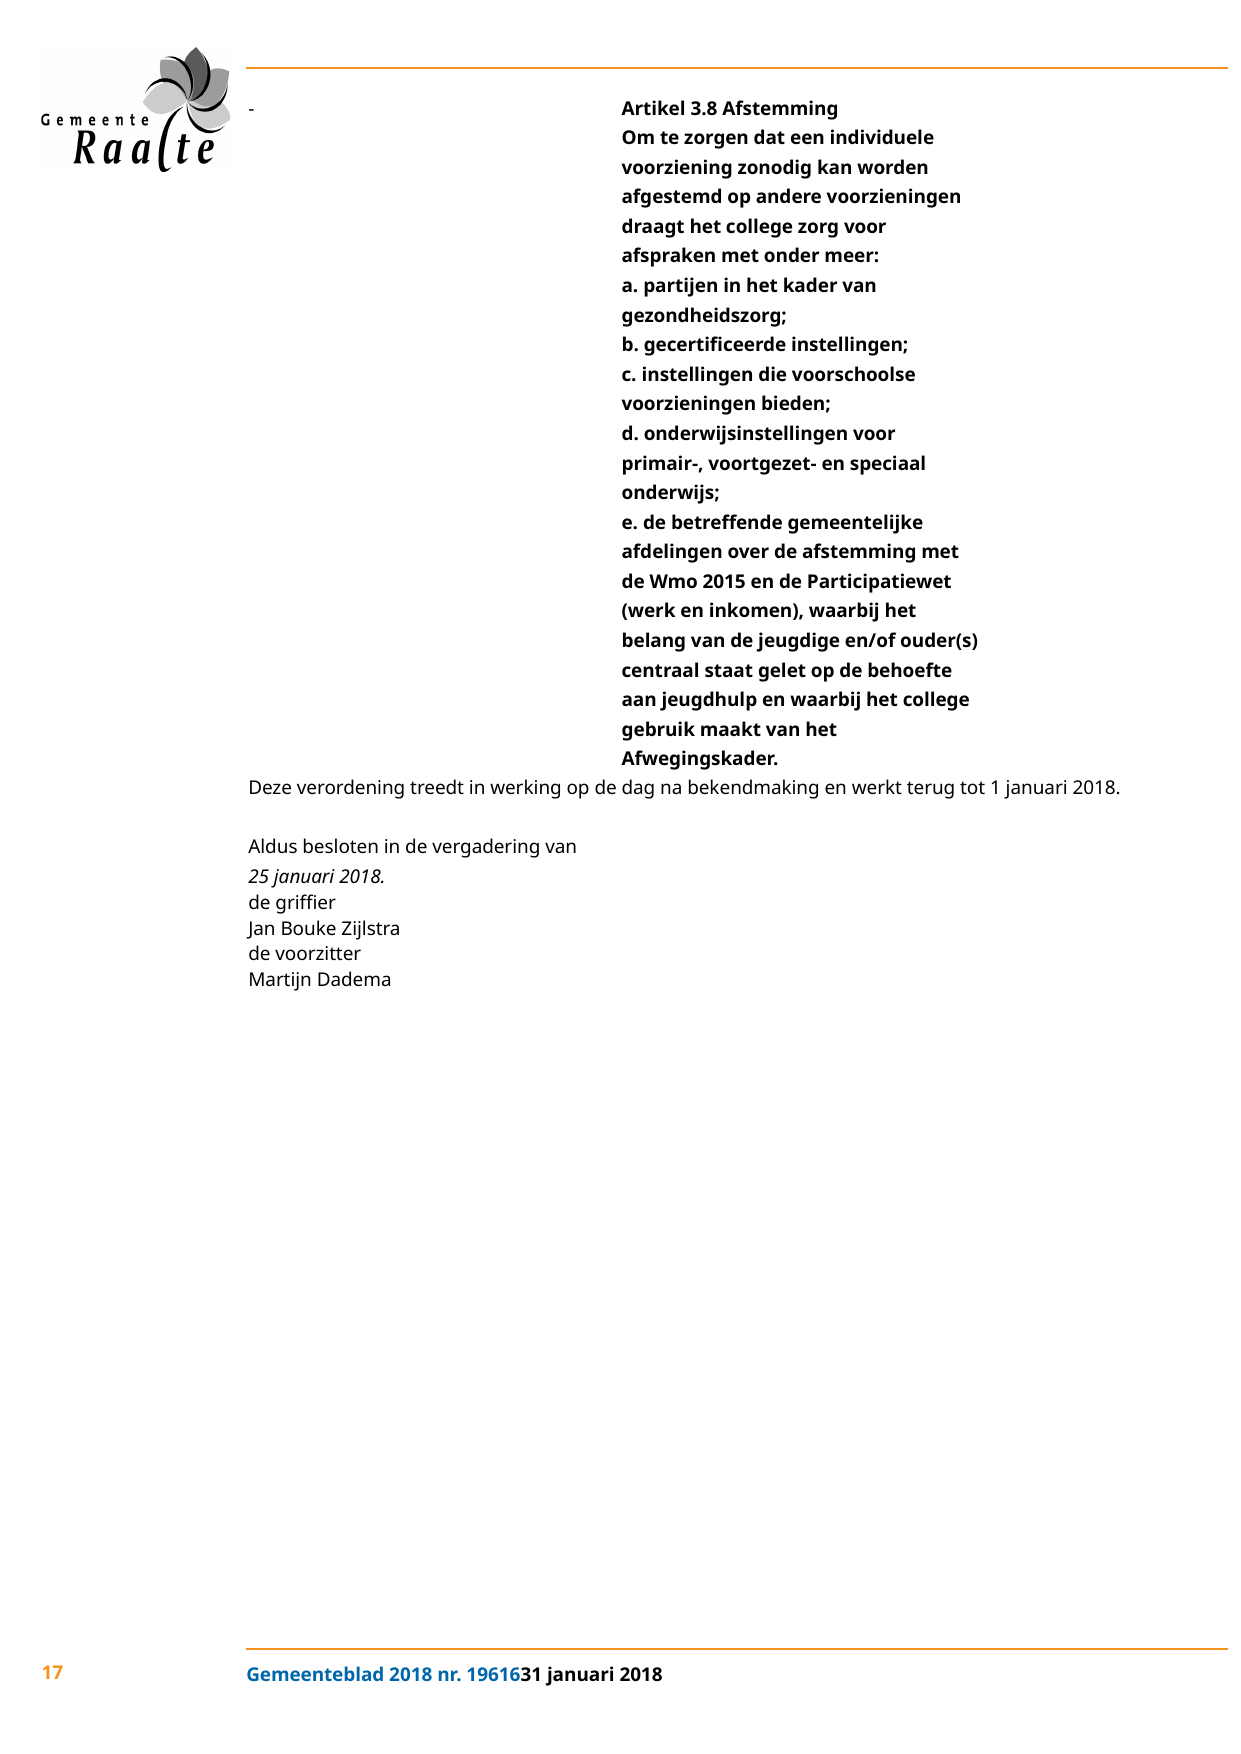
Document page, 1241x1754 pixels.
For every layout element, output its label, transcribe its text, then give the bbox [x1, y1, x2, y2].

text Jan Bouke Zijlstra [248, 915, 1152, 941]
text Martijn Dadema [248, 966, 1152, 992]
table_cell Artikel 3.8 Afstemming Om te zorgen dat een individuele voorziening zonodig kan worden afgestemd op andere voorzieningen draagt het college zorg voor afspraken met onder meer: a. partijen in het kader van gezondheidszorg; b. gecertificeerde instellingen; c. instellingen die voorschoolse voorzieningen bieden; d. onderwijsinstellingen voor primair-, voortgezet- en speciaal onderwijs; e. de betreffende gemeentelijke afdelingen over de afstemming met de Wmo 2015 en de Participatiewet (werk en inkomen), waarbij het belang van de jeugdige en/of ouder(s) centraal staat gelet op de behoefte aan jeugdhulp en waarbij het college gebruik maakt van het Afwegingskader. [621, 95, 980, 771]
text Aldus besloten in de vergadering van [248, 834, 1152, 859]
table_cell - [248, 95, 621, 771]
text de voorzitter [248, 941, 1152, 966]
text Deze verordening treedt in werking op de dag na bekendmaking en werkt terug tot 1 januari 2018. [248, 774, 1152, 800]
picture [41, 47, 231, 172]
text 25 januari 2018. [248, 863, 1152, 889]
text de griffier [248, 889, 1152, 915]
